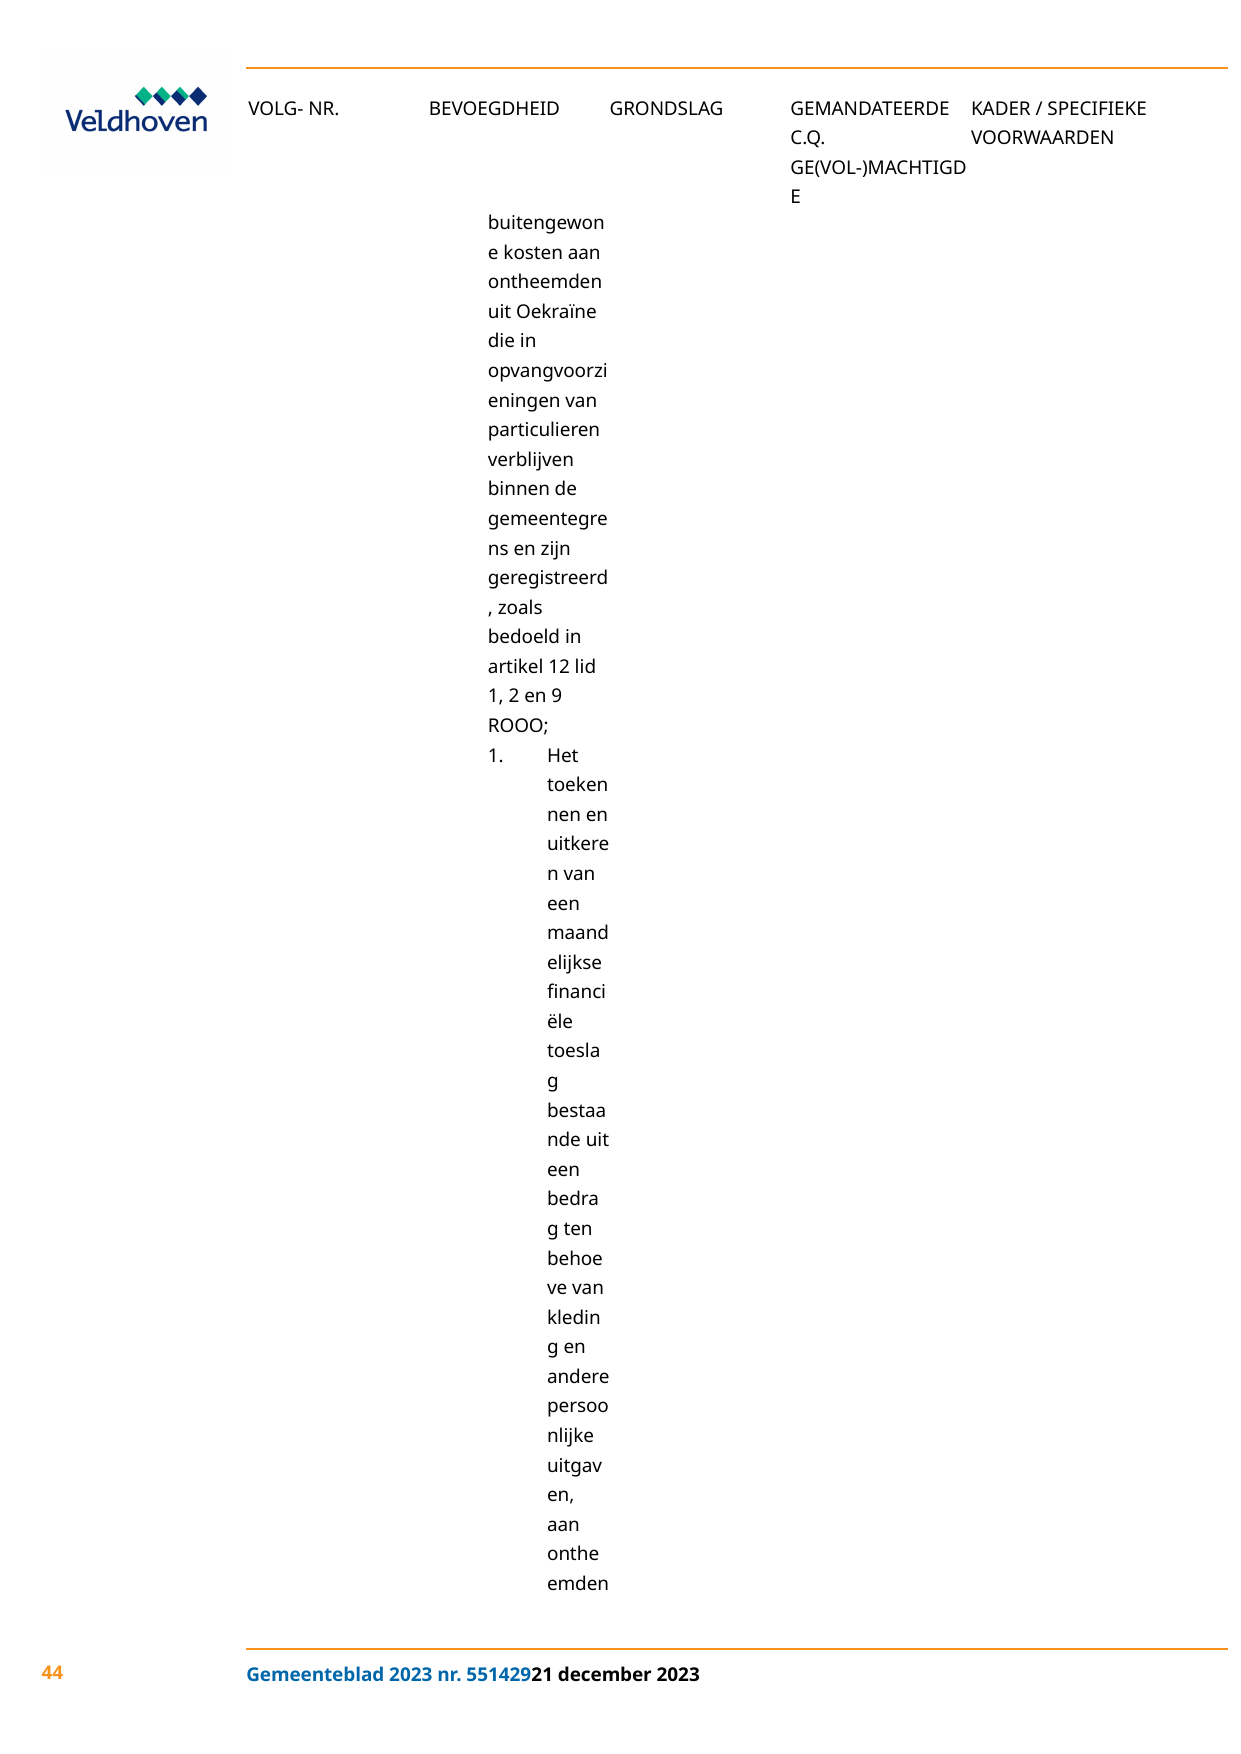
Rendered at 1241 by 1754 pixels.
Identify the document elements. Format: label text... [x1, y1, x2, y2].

table_header GRONDSLAG [609, 95, 790, 209]
table_header KADER / SPECIFIEKE VOORWAARDEN [971, 95, 1152, 209]
table_header VOLG- NR. [248, 95, 429, 209]
table_cell [971, 209, 1152, 1596]
table_header BEVOEGDHEID [429, 95, 609, 209]
picture [41, 47, 231, 172]
table_cell [248, 209, 429, 1596]
table_cell [609, 209, 790, 1596]
table_cell buitengewone kosten aan ontheemden uit Oekraïne die in opvangvoorzieningen van particulieren verblijven binnen de gemeentegrens en zijn geregistreerd, zoals bedoeld in artikel 12 lid 1, 2 en 9 ROOO; Het toekennen en uitkeren van een maandelijkse financiële toeslag bestaande uit een bedrag ten behoeve van kleding en andere persoonlijke uitgaven, aan ontheemden [429, 209, 609, 1596]
table_cell [790, 209, 971, 1596]
table_header GEMANDATEERDE C.Q. GE(VOL-)MACHTIGDE [790, 95, 971, 209]
